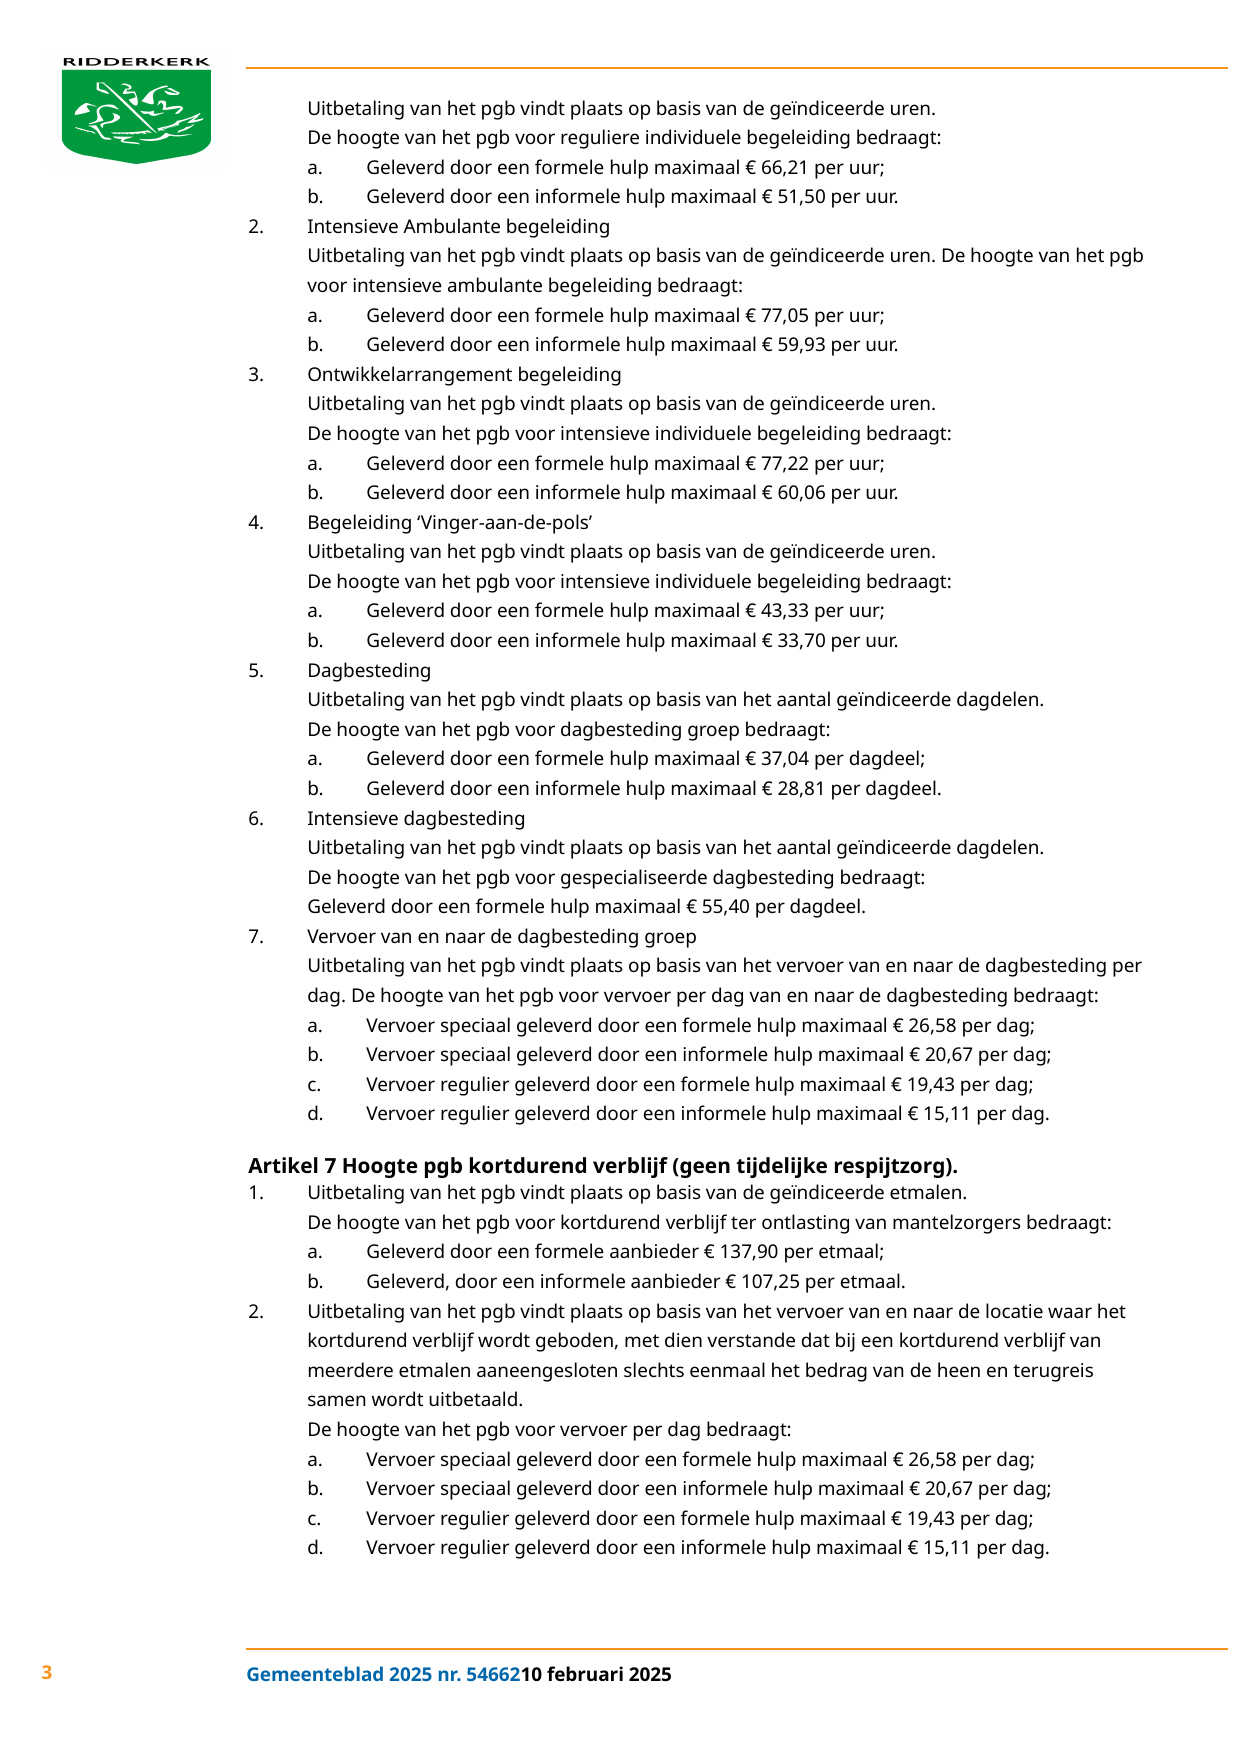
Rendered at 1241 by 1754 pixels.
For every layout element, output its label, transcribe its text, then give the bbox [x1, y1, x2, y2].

list Vervoer speciaal geleverd door een informele hulp maximaal € 20,67 per dag; [307, 1475, 1152, 1501]
list Vervoer speciaal geleverd door een formele hulp maximaal € 26,58 per dag; [307, 1446, 1152, 1471]
picture [41, 47, 231, 172]
list De hoogte van het pgb voor vervoer per dag bedraagt: [248, 1416, 1152, 1442]
list Vervoer van en naar de dagbesteding groep [248, 923, 1152, 949]
list De hoogte van het pgb voor dagbesteding groep bedraagt: [248, 716, 1152, 742]
list De hoogte van het pgb voor intensieve individuele begeleiding bedraagt: [248, 420, 1152, 446]
list Uitbetaling van het pgb vindt plaats op basis van de geïndiceerde uren. [248, 95, 1152, 121]
list De hoogte van het pgb voor reguliere individuele begeleiding bedraagt: [248, 124, 1152, 150]
list De hoogte van het pgb voor intensieve individuele begeleiding bedraagt: [248, 568, 1152, 594]
list Uitbetaling van het pgb vindt plaats op basis van het aantal geïndiceerde dagdelen. [248, 834, 1152, 860]
list Uitbetaling van het pgb vindt plaats op basis van het vervoer van en naar de dagbesteding per dag. De hoogte van het pgb voor vervoer per dag van en naar de dagbesteding bedraagt: [248, 953, 1152, 1008]
list Vervoer speciaal geleverd door een formele hulp maximaal € 26,58 per dag; [307, 1012, 1152, 1038]
list Geleverd door een formele hulp maximaal € 43,33 per uur; [307, 598, 1152, 623]
list Uitbetaling van het pgb vindt plaats op basis van de geïndiceerde uren. De hoogte van het pgb voor intensieve ambulante begeleiding bedraagt: [248, 243, 1152, 298]
list Geleverd door een formele hulp maximaal € 66,21 per uur; [307, 154, 1152, 180]
list Dagbesteding [248, 657, 1152, 683]
list Geleverd door een informele hulp maximaal € 60,06 per uur. [307, 479, 1152, 505]
list Vervoer regulier geleverd door een formele hulp maximaal € 19,43 per dag; [307, 1071, 1152, 1097]
list Geleverd door een formele hulp maximaal € 77,22 per uur; [307, 450, 1152, 476]
list Uitbetaling van het pgb vindt plaats op basis van het aantal geïndiceerde dagdelen. [248, 686, 1152, 712]
list De hoogte van het pgb voor kortdurend verblijf ter ontlasting van mantelzorgers bedraagt: [248, 1209, 1152, 1235]
list Vervoer regulier geleverd door een formele hulp maximaal € 19,43 per dag; [307, 1505, 1152, 1531]
list Uitbetaling van het pgb vindt plaats op basis van het vervoer van en naar de locatie waar het kortdurend verblijf wordt geboden, met dien verstande dat bij een kortdurend verblijf van meerdere etmalen aaneengesloten slechts eenmaal het bedrag van de heen en terugreis samen wordt uitbetaald. [248, 1298, 1152, 1412]
list Geleverd door een formele hulp maximaal € 55,40 per dagdeel. [248, 893, 1152, 919]
list Begeleiding ‘Vinger-aan-de-pols’ [248, 509, 1152, 535]
list Intensieve Ambulante begeleiding [248, 213, 1152, 239]
text Artikel 7 Hoogte pgb kortdurend verblijf (geen tijdelijke respijtzorg). [248, 1151, 1152, 1179]
list Uitbetaling van het pgb vindt plaats op basis van de geïndiceerde uren. [248, 538, 1152, 564]
list Intensieve dagbesteding [248, 805, 1152, 831]
list Geleverd door een informele hulp maximaal € 33,70 per uur. [307, 627, 1152, 653]
list Vervoer regulier geleverd door een informele hulp maximaal € 15,11 per dag. [307, 1101, 1152, 1126]
list Geleverd door een formele hulp maximaal € 77,05 per uur; [307, 302, 1152, 328]
list Geleverd door een informele hulp maximaal € 28,81 per dagdeel. [307, 775, 1152, 801]
list Geleverd door een formele hulp maximaal € 37,04 per dagdeel; [307, 746, 1152, 771]
list Uitbetaling van het pgb vindt plaats op basis van de geïndiceerde etmalen. [248, 1179, 1152, 1205]
list Vervoer speciaal geleverd door een informele hulp maximaal € 20,67 per dag; [307, 1041, 1152, 1067]
list Geleverd door een formele aanbieder € 137,90 per etmaal; [307, 1239, 1152, 1264]
list Ontwikkelarrangement begeleiding [248, 361, 1152, 387]
list De hoogte van het pgb voor gespecialiseerde dagbesteding bedraagt: [248, 864, 1152, 890]
list Uitbetaling van het pgb vindt plaats op basis van de geïndiceerde uren. [248, 391, 1152, 416]
list Vervoer regulier geleverd door een informele hulp maximaal € 15,11 per dag. [307, 1534, 1152, 1560]
list Geleverd door een informele hulp maximaal € 51,50 per uur. [307, 183, 1152, 209]
list Geleverd, door een informele aanbieder € 107,25 per etmaal. [307, 1268, 1152, 1294]
list Geleverd door een informele hulp maximaal € 59,93 per uur. [307, 331, 1152, 357]
